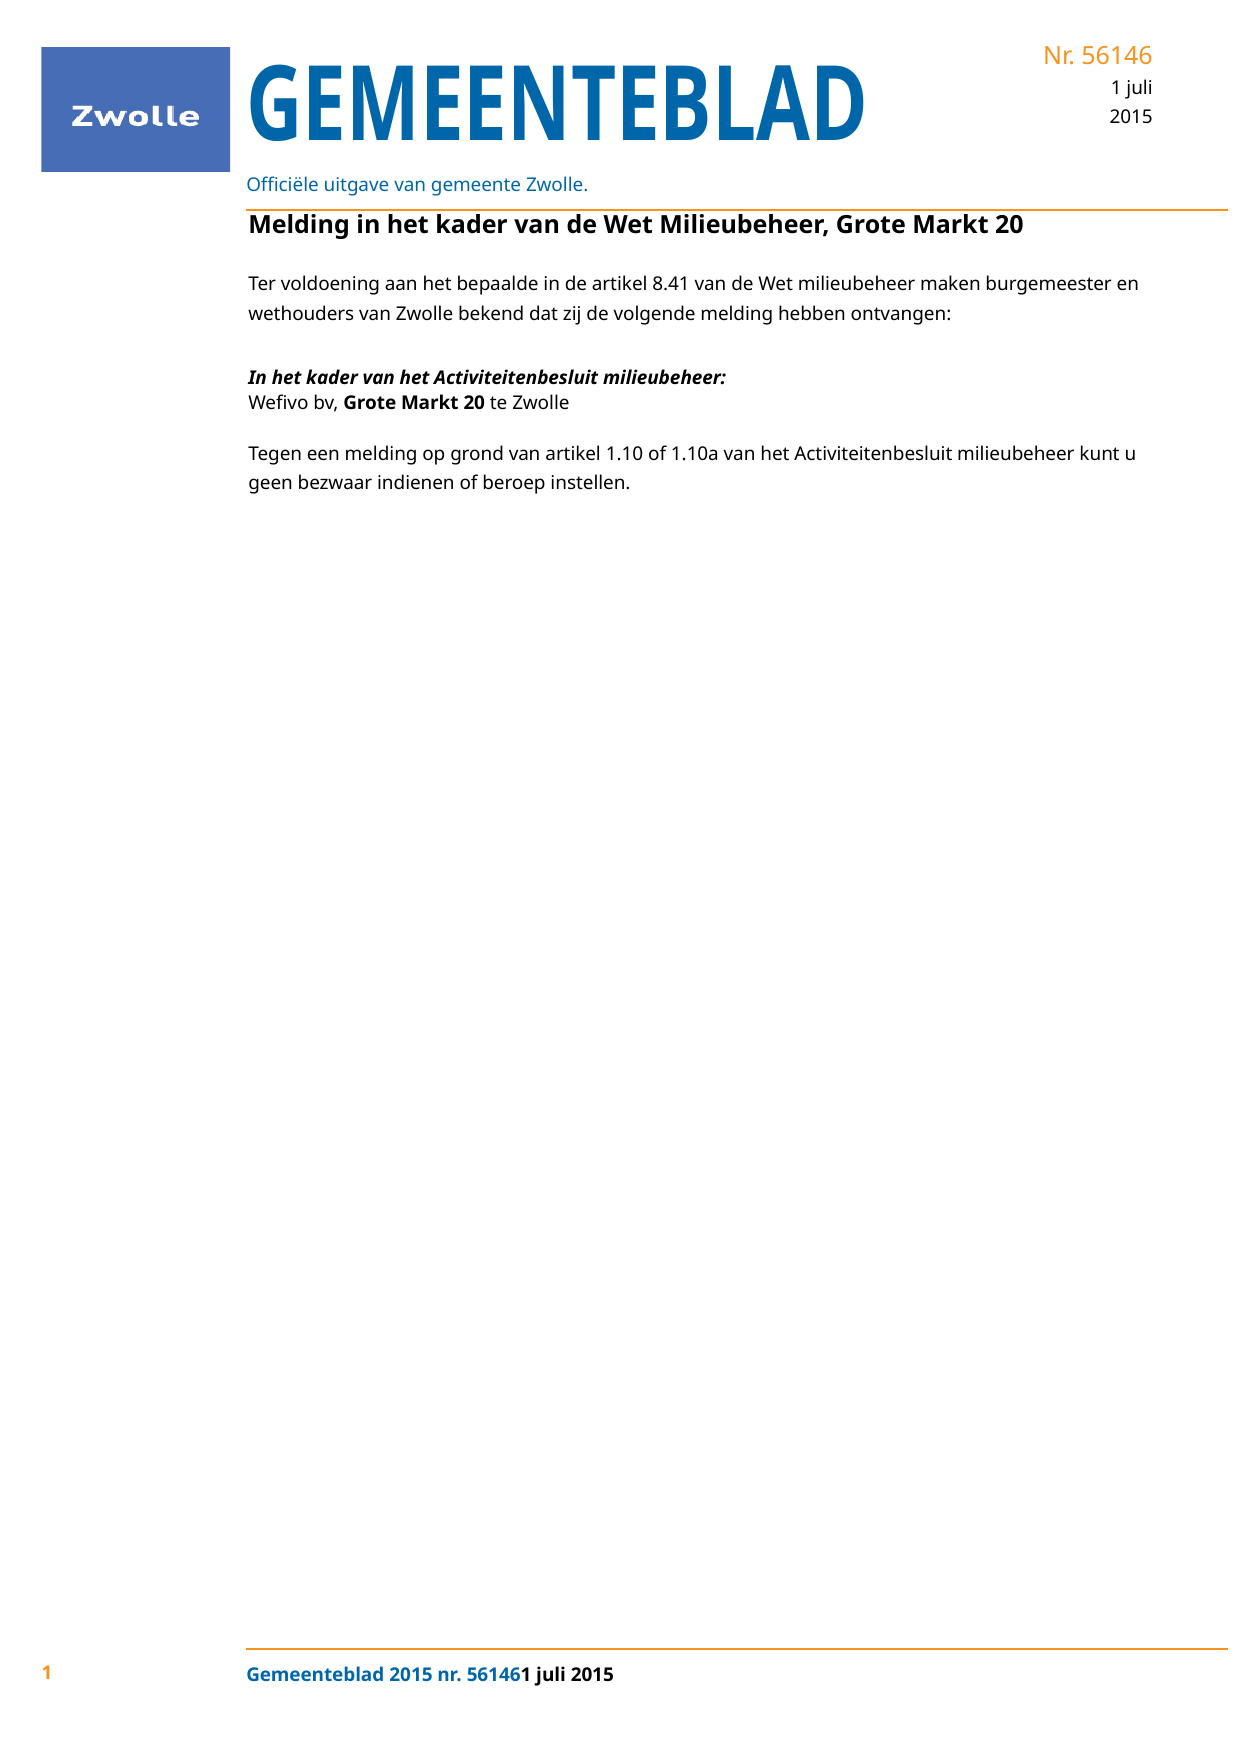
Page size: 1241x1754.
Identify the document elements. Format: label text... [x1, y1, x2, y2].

text Tegen een melding op grond van artikel 1.10 of 1.10a van het Activiteitenbesluit milieubeheer kunt u geen bezwaar indienen of beroep instellen. [248, 440, 1152, 495]
text Ter voldoening aan het bepaalde in de artikel 8.41 van de Wet milieubeheer maken burgemeester en wethouders van Zwolle bekend dat zij de volgende melding hebben ontvangen: [248, 270, 1152, 326]
picture [41, 47, 231, 172]
text Melding in het kader van de Wet Milieubeheer, Grote Markt 20 [248, 211, 1152, 241]
text Wefivo bv, Grote Markt 20 te Zwolle [248, 389, 1152, 415]
text In het kader van het Activiteitenbesluit milieubeheer: [248, 364, 1152, 389]
